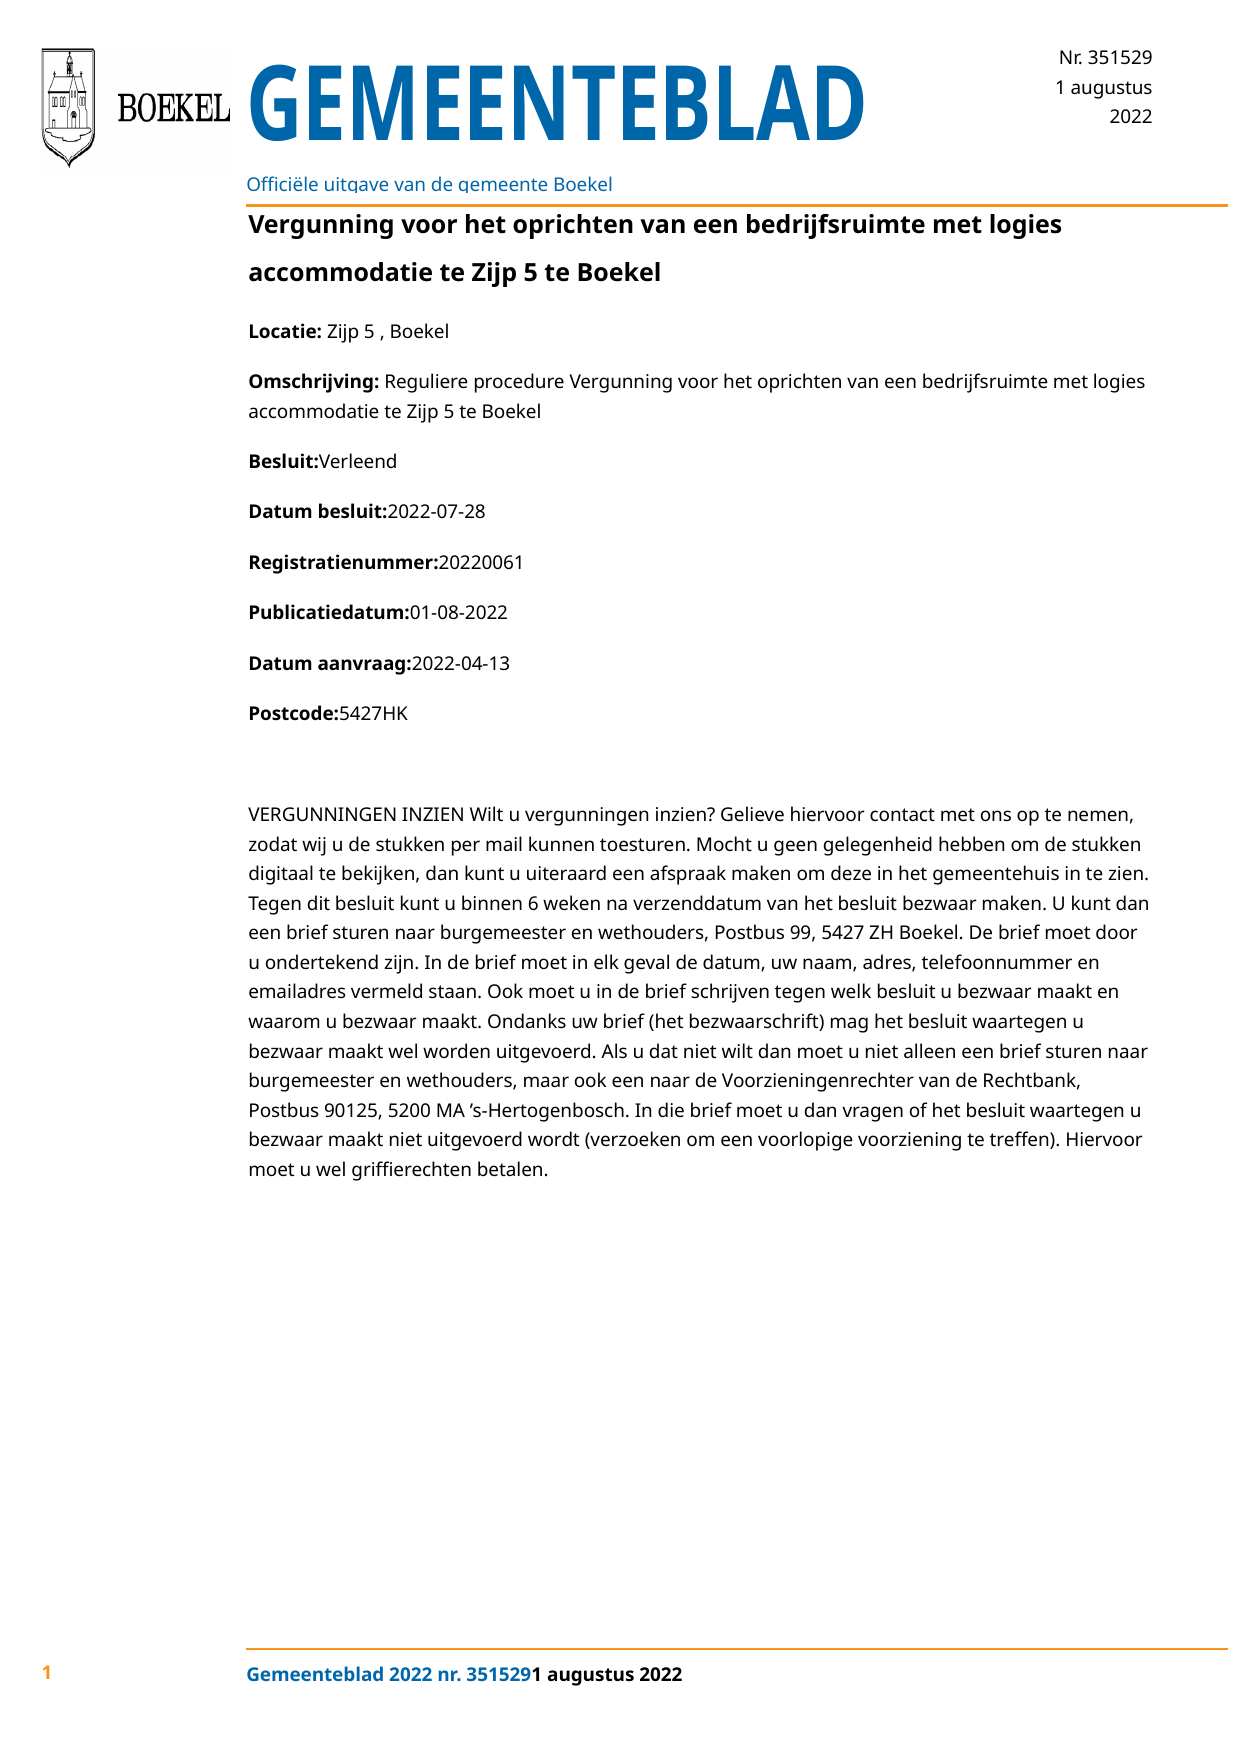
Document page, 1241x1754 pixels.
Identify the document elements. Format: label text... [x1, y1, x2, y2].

picture [41, 47, 231, 172]
text Postcode:5427HK [248, 700, 1152, 726]
text Datum besluit:2022-07-28 [248, 499, 1152, 524]
text Registratienummer:20220061 [248, 549, 1152, 575]
text Locatie: Zijp 5 , Boekel [248, 318, 1152, 344]
text Datum aanvraag:2022-04-13 [248, 650, 1152, 676]
text Omschrijving: Reguliere procedure Vergunning voor het oprichten van een bedrijfsruimte met logies accommodatie te Zijp 5 te Boekel [248, 368, 1152, 424]
text Besluit:Verleend [248, 448, 1152, 474]
text Publicatiedatum:01-08-2022 [248, 599, 1152, 625]
text Vergunning voor het oprichten van een bedrijfsruimte met logies accommodatie te Zijp 5 te Boekel [248, 207, 1152, 288]
text VERGUNNINGEN INZIEN Wilt u vergunningen inzien? Gelieve hiervoor contact met ons op te nemen, zodat wij u de stukken per mail kunnen toesturen. Mocht u geen gelegenheid hebben om de stukken digitaal te bekijken, dan kunt u uiteraard een afspraak maken om deze in het gemeentehuis in te zien. Tegen dit besluit kunt u binnen 6 weken na verzenddatum van het besluit bezwaar maken. U kunt dan een brief sturen naar burgemeester en wethouders, Postbus 99, 5427 ZH Boekel. De brief moet door u ondertekend zijn. In de brief moet in elk geval de datum, uw naam, adres, telefoonnummer en emailadres vermeld staan. Ook moet u in de brief schrijven tegen welk besluit u bezwaar maakt en waarom u bezwaar maakt. Ondanks uw brief (het bezwaarschrift) mag het besluit waartegen u bezwaar maakt wel worden uitgevoerd. Als u dat niet wilt dan moet u niet alleen een brief sturen naar burgemeester en wethouders, maar ook een naar de Voorzieningenrechter van de Rechtbank, Postbus 90125, 5200 MA ’s-Hertogenbosch. In die brief moet u dan vragen of het besluit waartegen u bezwaar maakt niet uitgevoerd wordt (verzoeken om een voorlopige voorziening te treffen). Hiervoor moet u wel griffierechten betalen. [248, 801, 1152, 1182]
